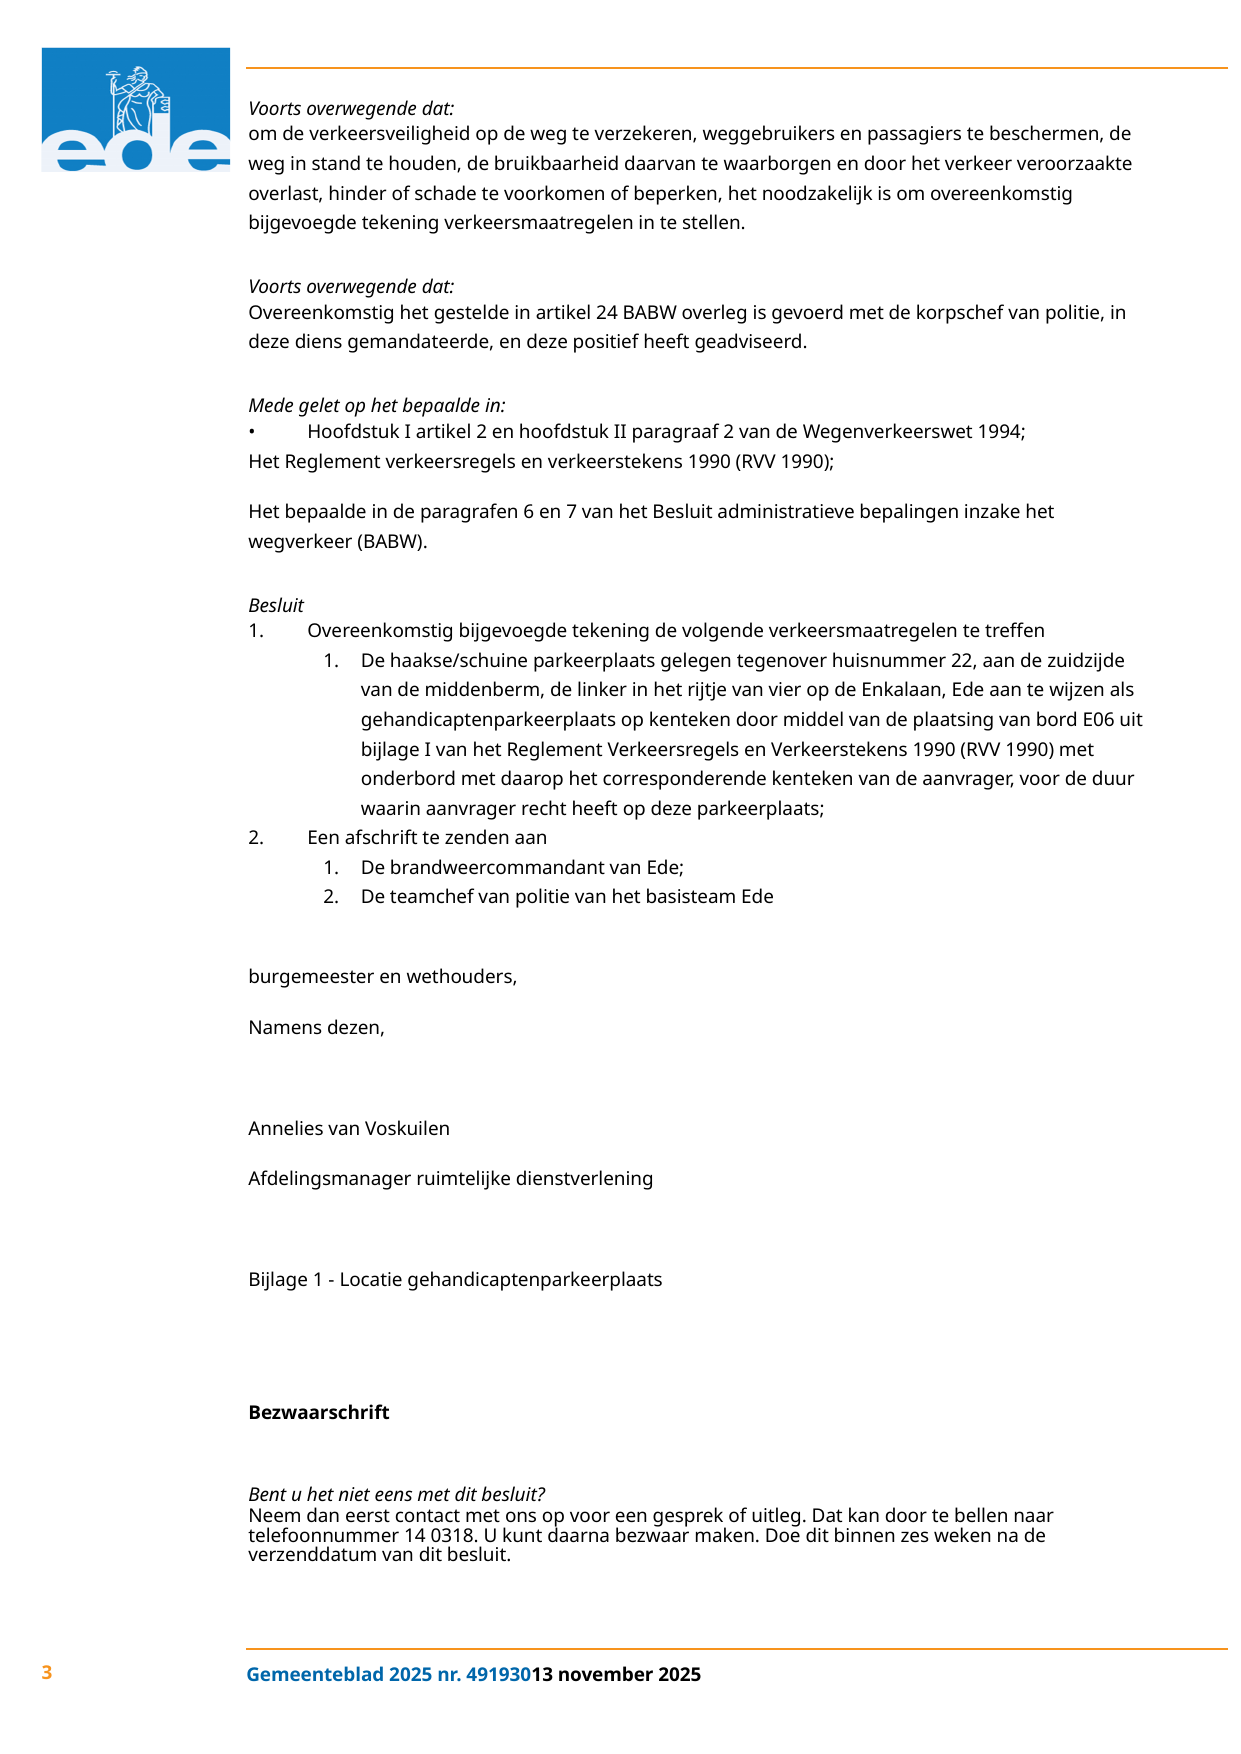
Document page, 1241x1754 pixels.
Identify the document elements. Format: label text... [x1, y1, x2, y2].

text Bijlage 1 - Locatie gehandicaptenparkeerplaats [248, 1266, 1152, 1292]
list Een afschrift te zenden aan [248, 824, 1152, 850]
text Bent u het niet eens met dit besluit? [248, 1482, 1152, 1507]
text Afdelingsmanager ruimtelijke dienstverlening [248, 1165, 1152, 1191]
picture [41, 47, 231, 172]
text Besluit [248, 592, 1152, 617]
text Voorts overwegende dat: [248, 273, 1152, 299]
text Neem dan eerst contact met ons op voor een gesprek of uitleg. Dat kan door te bellen naar telefoonnummer 14 0318. U kunt daarna bezwaar maken. Doe dit binnen zes weken na de verzenddatum van dit besluit. [248, 1507, 1152, 1565]
text Overeenkomstig het gestelde in artikel 24 BABW overleg is gevoerd met de korpschef van politie, in deze diens gemandateerde, en deze positief heeft geadviseerd. [248, 299, 1152, 354]
list Overeenkomstig bijgevoegde tekening de volgende verkeersmaatregelen te treffen [248, 617, 1152, 643]
text Namens dezen, [248, 1014, 1152, 1040]
text Het bepaalde in de paragrafen 6 en 7 van het Besluit administratieve bepalingen inzake het wegverkeer (BABW). [248, 498, 1152, 553]
text Annelies van Voskuilen [248, 1115, 1152, 1141]
text Bezwaarschrift [248, 1404, 1152, 1423]
text Het Reglement verkeersregels en verkeerstekens 1990 (RVV 1990); [248, 448, 1152, 473]
list De teamchef van politie van het basisteam Ede [323, 884, 1152, 909]
text om de verkeersveiligheid op de weg te verzekeren, weggebruikers en passagiers te beschermen, de weg in stand te houden, de bruikbaarheid daarvan te waarborgen en door het verkeer veroorzaakte overlast, hinder of schade te voorkomen of beperken, het noodzakelijk is om overeenkomstig bijgevoegde tekening verkeersmaatregelen in te stellen. [248, 121, 1152, 235]
list De brandweercommandant van Ede; [323, 854, 1152, 880]
text burgemeester en wethouders, [248, 964, 1152, 989]
text Mede gelet op het bepaalde in: [248, 392, 1152, 418]
list De haakse/schuine parkeerplaats gelegen tegenover huisnummer 22, aan de zuidzijde van de middenberm, de linker in het rijtje van vier op de Enkalaan, Ede aan te wijzen als gehandicaptenparkeerplaats op kenteken door middel van de plaatsing van bord E06 uit bijlage I van het Reglement Verkeersregels en Verkeerstekens 1990 (RVV 1990) met onderbord met daarop het corresponderende kenteken van de aanvrager, voor de duur waarin aanvrager recht heeft op deze parkeerplaats; [323, 647, 1152, 821]
text Voorts overwegende dat: [248, 95, 1152, 121]
list Hoofdstuk I artikel 2 en hoofdstuk II paragraaf 2 van de Wegenverkeerswet 1994; [248, 418, 1152, 444]
